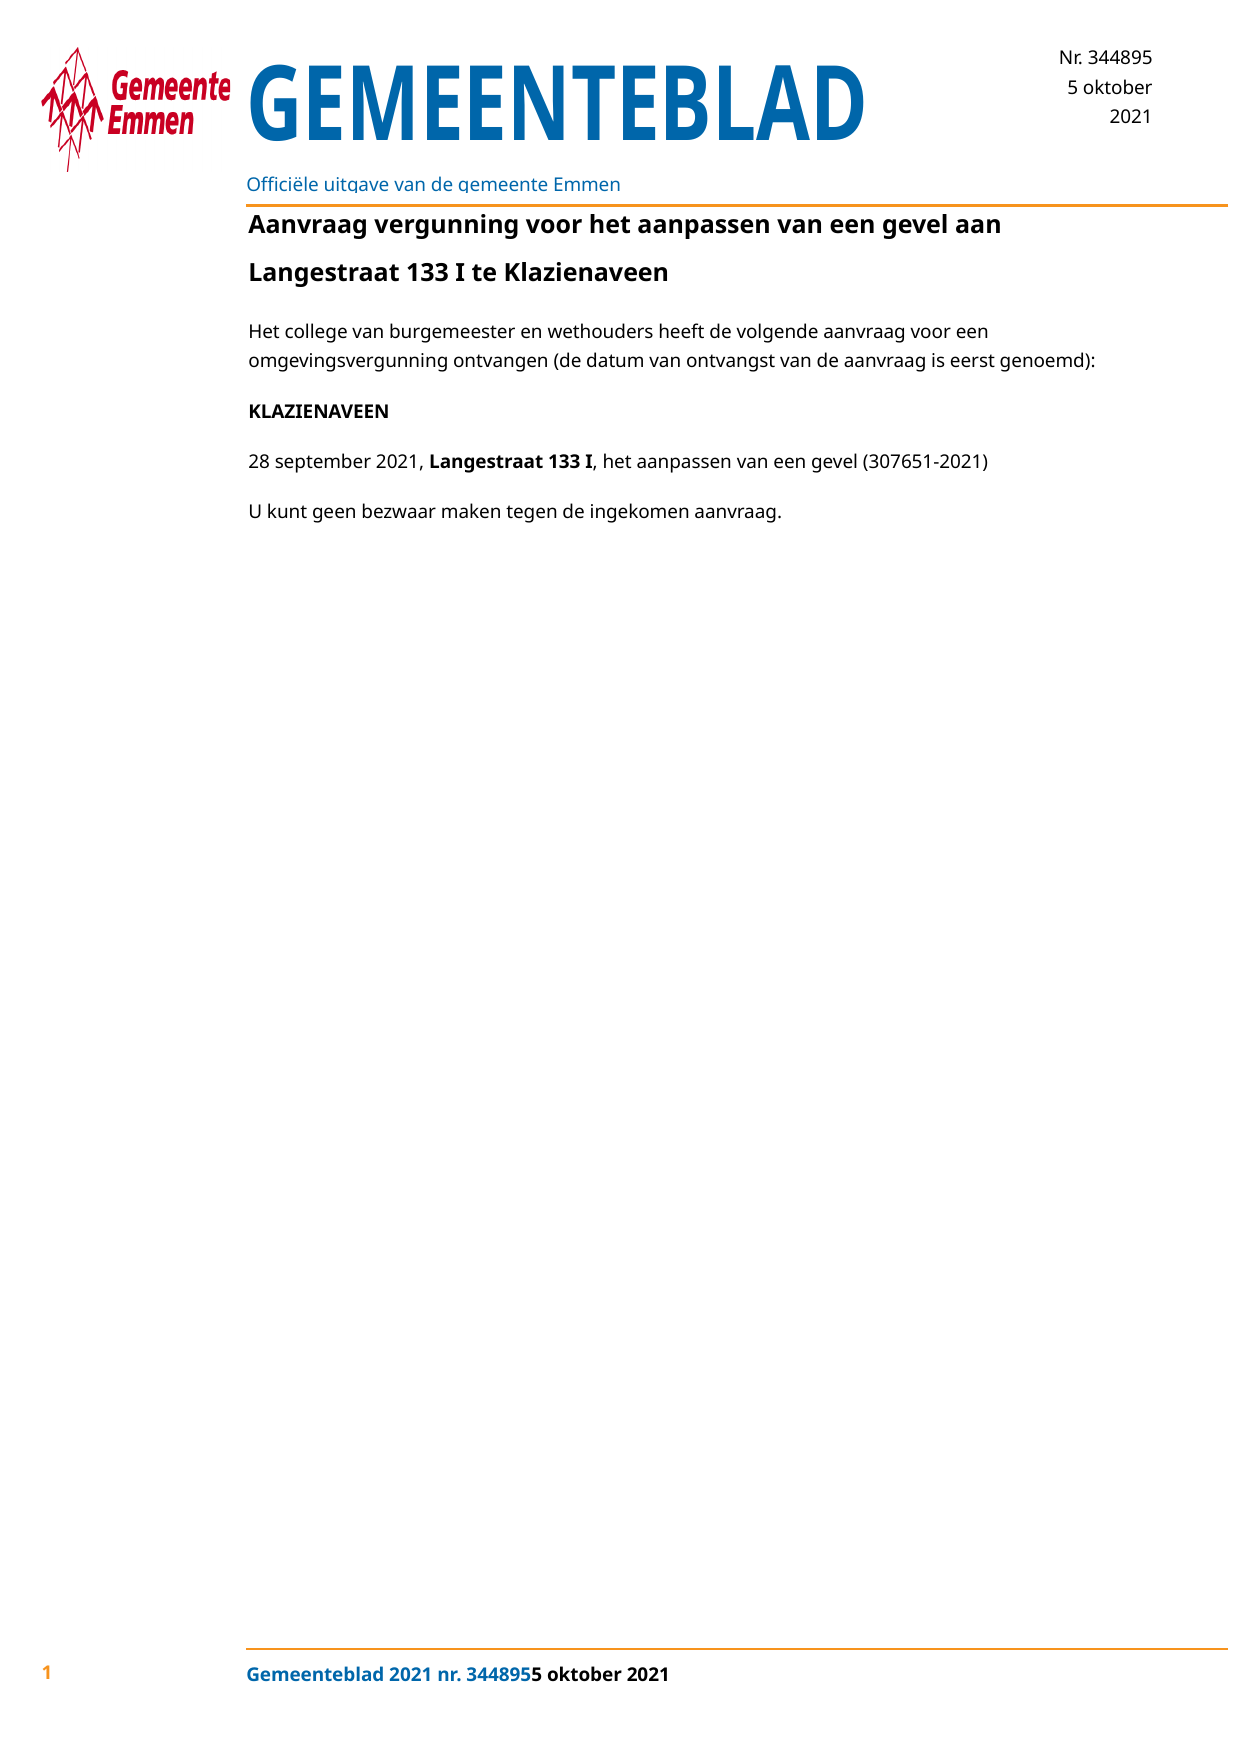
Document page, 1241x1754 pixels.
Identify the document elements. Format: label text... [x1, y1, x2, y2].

text Het college van burgemeester en wethouders heeft de volgende aanvraag voor een omgevingsvergunning ontvangen (de datum van ontvangst van de aanvraag is eerst genoemd): [248, 318, 1152, 373]
text Aanvraag vergunning voor het aanpassen van een gevel aan Langestraat 133 I te Klazienaveen [248, 207, 1152, 288]
text 28 september 2021, Langestraat 133 I, het aanpassen van een gevel (307651-2021) [248, 448, 1152, 474]
text U kunt geen bezwaar maken tegen de ingekomen aanvraag. [248, 499, 1152, 524]
picture [41, 47, 231, 172]
text KLAZIENAVEEN [248, 398, 1152, 424]
